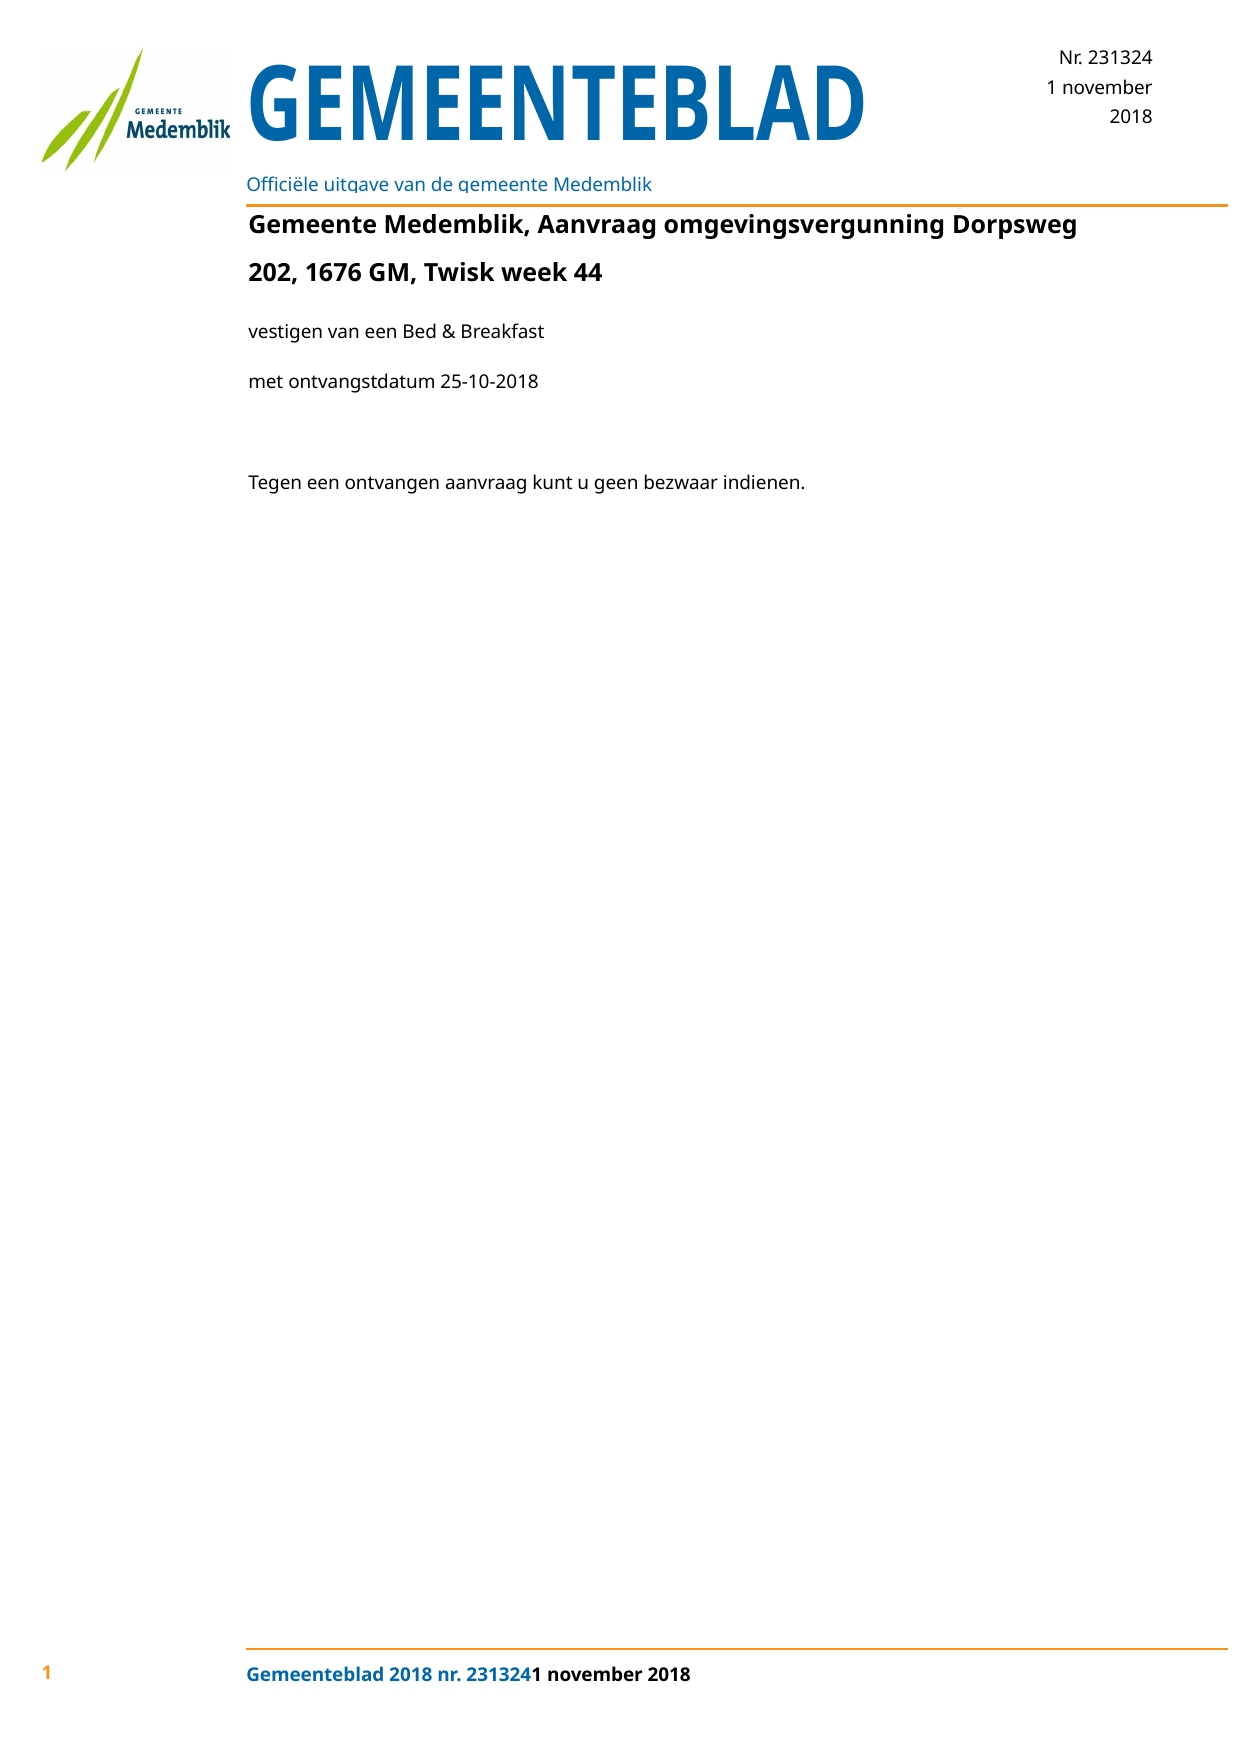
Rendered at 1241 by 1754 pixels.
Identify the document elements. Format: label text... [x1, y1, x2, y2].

text vestigen van een Bed & Breakfast [248, 318, 1152, 344]
text met ontvangstdatum 25-10-2018 [248, 368, 1152, 394]
picture [41, 47, 231, 172]
text Gemeente Medemblik, Aanvraag omgevingsvergunning Dorpsweg 202, 1676 GM, Twisk week 44 [248, 207, 1152, 288]
text Tegen een ontvangen aanvraag kunt u geen bezwaar indienen. [248, 469, 1152, 495]
